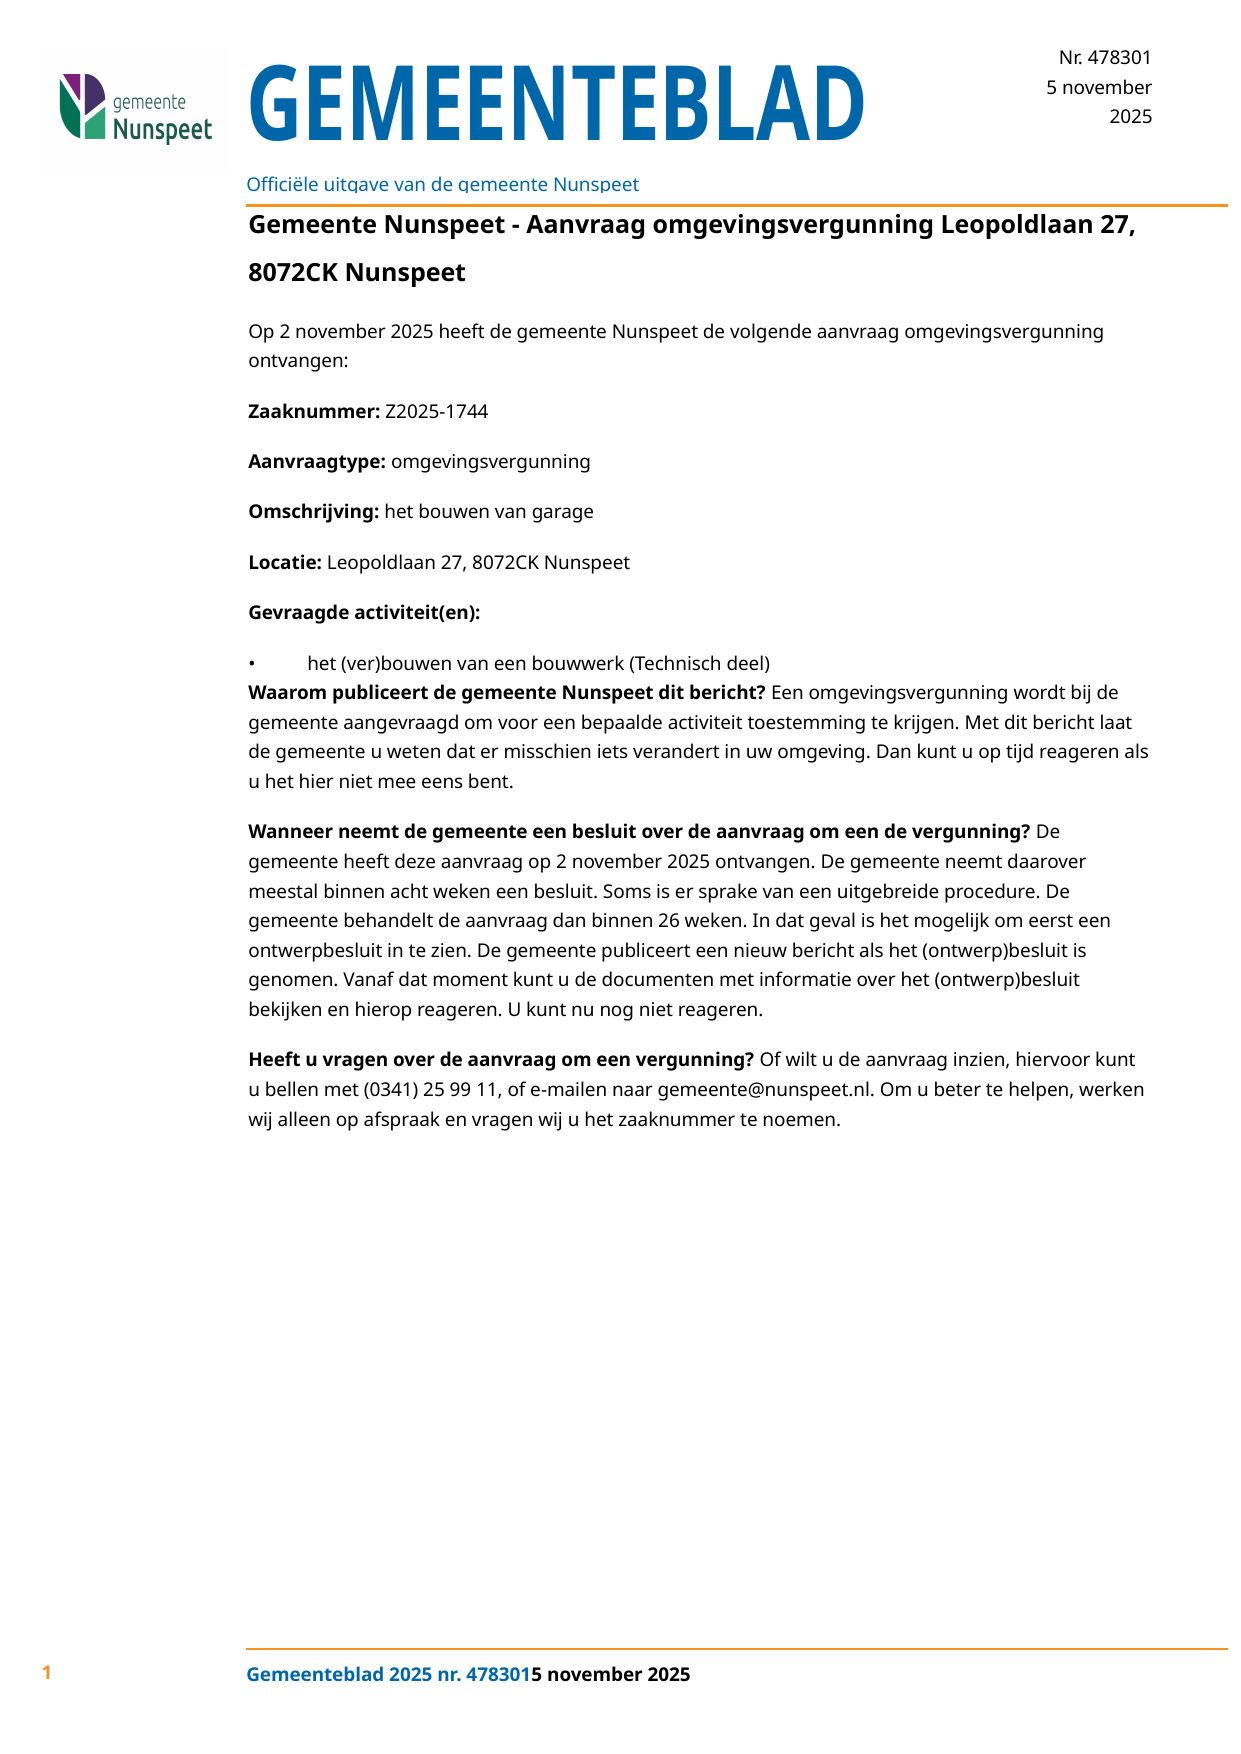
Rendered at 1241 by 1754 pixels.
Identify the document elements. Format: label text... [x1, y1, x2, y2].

text Gemeente Nunspeet - Aanvraag omgevingsvergunning Leopoldlaan 27, 8072CK Nunspeet [248, 207, 1152, 288]
text Op 2 november 2025 heeft de gemeente Nunspeet de volgende aanvraag omgevingsvergunning ontvangen: [248, 318, 1152, 373]
text Waarom publiceert de gemeente Nunspeet dit bericht? Een omgevingsvergunning wordt bij de gemeente aangevraagd om voor een bepaalde activiteit toestemming te krijgen. Met dit bericht laat de gemeente u weten dat er misschien iets verandert in uw omgeving. Dan kunt u op tijd reageren als u het hier niet mee eens bent. [248, 679, 1152, 794]
picture [41, 47, 231, 172]
text Heeft u vragen over de aanvraag om een vergunning? Of wilt u de aanvraag inzien, hiervoor kunt u bellen met (0341) 25 99 11, of e-mailen naar gemeente@nunspeet.nl. Om u beter te helpen, werken wij alleen op afspraak en vragen wij u het zaaknummer te noemen. [248, 1047, 1152, 1132]
text Aanvraagtype: omgevingsvergunning [248, 448, 1152, 474]
text Locatie: Leopoldlaan 27, 8072CK Nunspeet [248, 549, 1152, 575]
text Omschrijving: het bouwen van garage [248, 499, 1152, 524]
text Zaaknummer: Z2025-1744 [248, 398, 1152, 424]
text Gevraagde activiteit(en): [248, 599, 1152, 625]
text Wanneer neemt de gemeente een besluit over de aanvraag om een de vergunning? De gemeente heeft deze aanvraag op 2 november 2025 ontvangen. De gemeente neemt daarover meestal binnen acht weken een besluit. Soms is er sprake van een uitgebreide procedure. De gemeente behandelt de aanvraag dan binnen 26 weken. In dat geval is het mogelijk om eerst een ontwerpbesluit in te zien. De gemeente publiceert een nieuw bericht als het (ontwerp)besluit is genomen. Vanaf dat moment kunt u de documenten met informatie over het (ontwerp)besluit bekijken en hierop reageren. U kunt nu nog niet reageren. [248, 819, 1152, 1022]
list het (ver)bouwen van een bouwwerk (Technisch deel) [248, 650, 1152, 676]
